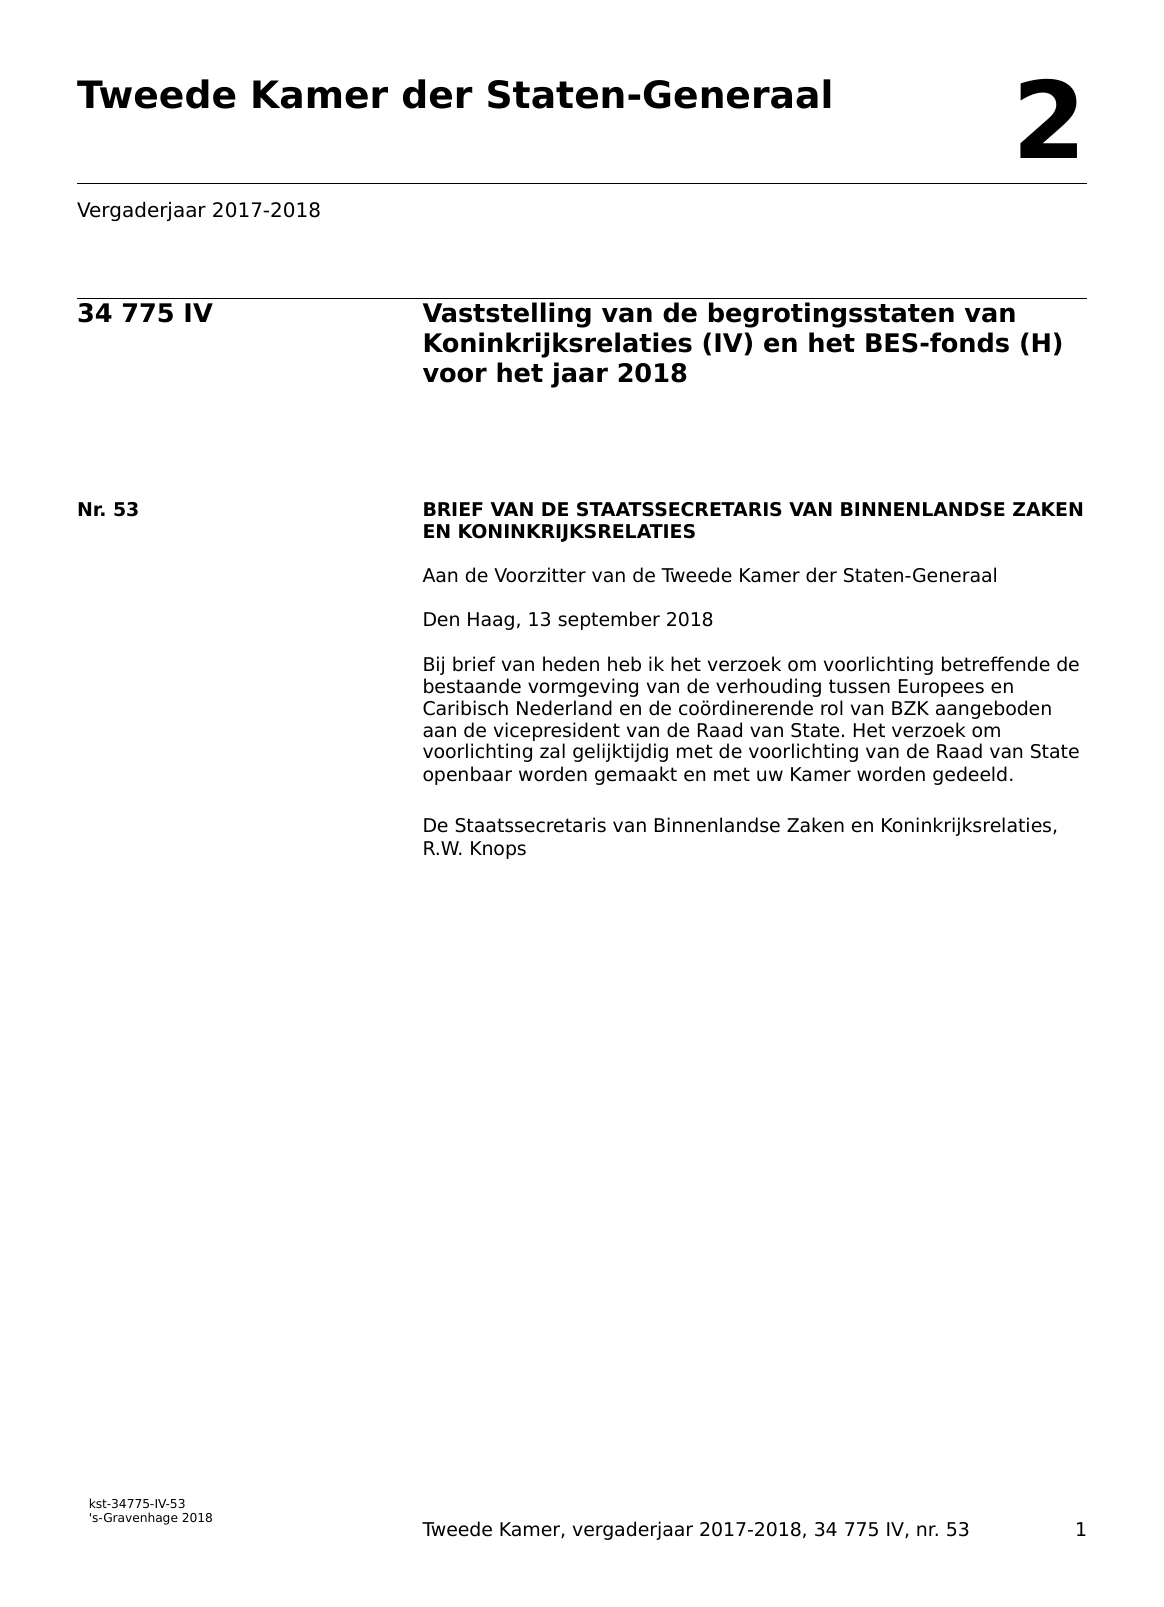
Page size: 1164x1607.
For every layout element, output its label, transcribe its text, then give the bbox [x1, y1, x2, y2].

table_header Tweede Kamer der Staten-Generaal [77, 59, 886, 183]
text Den Haag, 13 september 2018 [422, 609, 1087, 631]
text Aan de Voorzitter van de Tweede Kamer der Staten-Generaal [422, 565, 1087, 587]
table_header 2 [886, 59, 1087, 183]
text 's-Gravenhage 2018 [88, 1511, 323, 1525]
subtitle 34 775 IV Vaststelling van de begrotingsstaten van Koninkrijksrelaties (IV) en het BES-fonds (H) voor het jaar 2018 [77, 299, 1087, 388]
text kst-34775-IV-53 [88, 1497, 323, 1511]
subtitle Nr. 53 BRIEF VAN DE STAATSSECRETARIS VAN BINNENLANDSE ZAKEN EN KONINKRIJKSRELATIES [77, 499, 1087, 543]
table_cell Vergaderjaar 2017-2018 [77, 184, 1087, 298]
text De Staatssecretaris van Binnenlandse Zaken en Koninkrijksrelaties, R.W. Knops [422, 815, 1087, 859]
text Bij brief van heden heb ik het verzoek om voorlichting betreffende de bestaande vormgeving van de verhouding tussen Europees en Caribisch Nederland en de coördinerende rol van BZK aangeboden aan de vicepresident van de Raad van State. Het verzoek om voorlichting zal gelijktijdig met de voorlichting van de Raad van State openbaar worden gemaakt en met uw Kamer worden gedeeld. [422, 653, 1087, 785]
